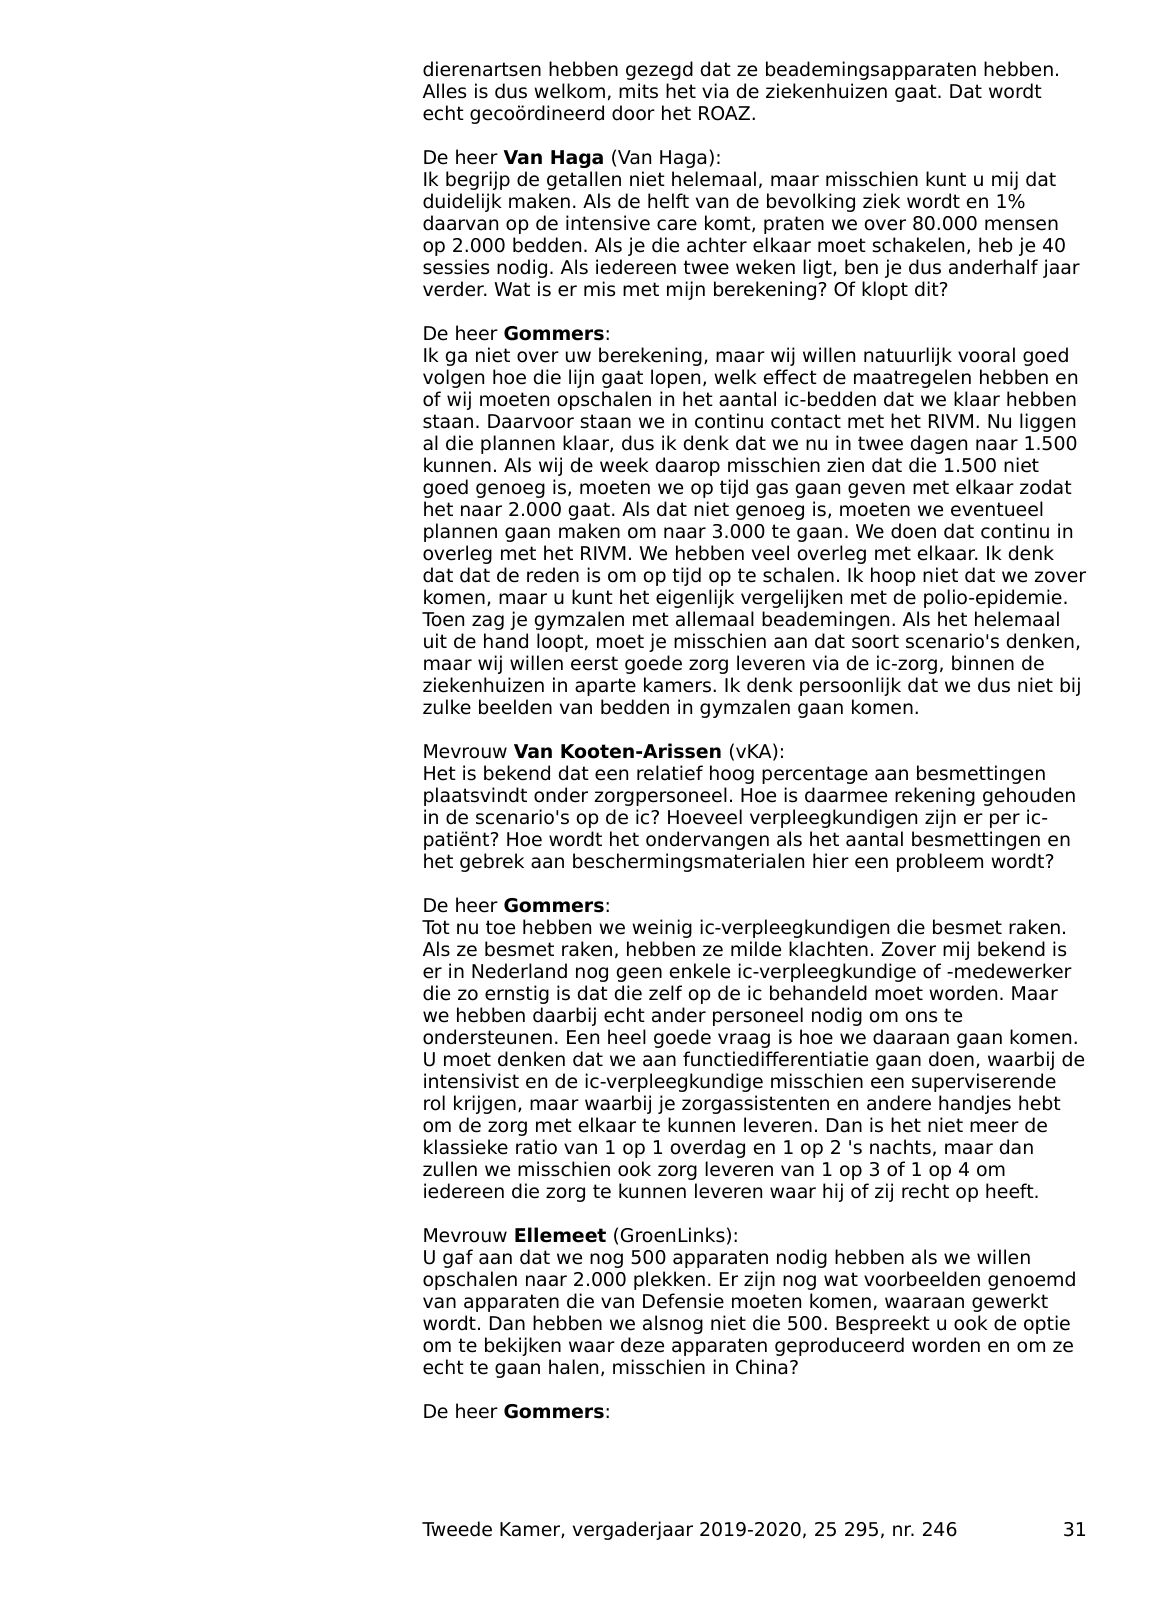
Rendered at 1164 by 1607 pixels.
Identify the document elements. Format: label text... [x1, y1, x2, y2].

text Ik ga niet over uw berekening, maar wij willen natuurlijk vooral goed volgen hoe die lijn gaat lopen, welk effect de maatregelen hebben en of wij moeten opschalen in het aantal ic-bedden dat we klaar hebben staan. Daarvoor staan we in continu contact met het RIVM. Nu liggen al die plannen klaar, dus ik denk dat we nu in twee dagen naar 1.500 kunnen. Als wij de week daarop misschien zien dat die 1.500 niet goed genoeg is, moeten we op tijd gas gaan geven met elkaar zodat het naar 2.000 gaat. Als dat niet genoeg is, moeten we eventueel plannen gaan maken om naar 3.000 te gaan. We doen dat continu in overleg met het RIVM. We hebben veel overleg met elkaar. Ik denk dat dat de reden is om op tijd op te schalen. Ik hoop niet dat we zover komen, maar u kunt het eigenlijk vergelijken met de polio-epidemie. Toen zag je gymzalen met allemaal beademingen. Als het helemaal uit de hand loopt, moet je misschien aan dat soort scenario's denken, maar wij willen eerst goede zorg leveren via de ic-zorg, binnen de ziekenhuizen in aparte kamers. Ik denk persoonlijk dat we dus niet bij zulke beelden van bedden in gymzalen gaan komen. [422, 345, 1087, 719]
text Ik begrijp de getallen niet helemaal, maar misschien kunt u mij dat duidelijk maken. Als de helft van de bevolking ziek wordt en 1% daarvan op de intensive care komt, praten we over 80.000 mensen op 2.000 bedden. Als je die achter elkaar moet schakelen, heb je 40 sessies nodig. Als iedereen twee weken ligt, ben je dus anderhalf jaar verder. Wat is er mis met mijn berekening? Of klopt dit? [422, 169, 1087, 301]
text Mevrouw Van Kooten-Arissen (vKA): [422, 741, 1087, 763]
text dierenartsen hebben gezegd dat ze beademingsapparaten hebben. Alles is dus welkom, mits het via de ziekenhuizen gaat. Dat wordt echt gecoördineerd door het ROAZ. [422, 59, 1087, 125]
text U gaf aan dat we nog 500 apparaten nodig hebben als we willen opschalen naar 2.000 plekken. Er zijn nog wat voorbeelden genoemd van apparaten die van Defensie moeten komen, waaraan gewerkt wordt. Dan hebben we alsnog niet die 500. Bespreekt u ook de optie om te bekijken waar deze apparaten geproduceerd worden en om ze echt te gaan halen, misschien in China? [422, 1247, 1087, 1379]
text Mevrouw Ellemeet (GroenLinks): [422, 1225, 1087, 1247]
text De heer Gommers: [422, 1401, 1087, 1423]
text Het is bekend dat een relatief hoog percentage aan besmettingen plaatsvindt onder zorgpersoneel. Hoe is daarmee rekening gehouden in de scenario's op de ic? Hoeveel verpleegkundigen zijn er per ic-patiënt? Hoe wordt het ondervangen als het aantal besmettingen en het gebrek aan beschermingsmaterialen hier een probleem wordt? [422, 763, 1087, 873]
text De heer Gommers: [422, 323, 1087, 345]
text Tot nu toe hebben we weinig ic-verpleegkundigen die besmet raken. Als ze besmet raken, hebben ze milde klachten. Zover mij bekend is er in Nederland nog geen enkele ic-verpleegkundige of -medewerker die zo ernstig is dat die zelf op de ic behandeld moet worden. Maar we hebben daarbij echt ander personeel nodig om ons te ondersteunen. Een heel goede vraag is hoe we daaraan gaan komen. U moet denken dat we aan functiedifferentiatie gaan doen, waarbij de intensivist en de ic-verpleegkundige misschien een superviserende rol krijgen, maar waarbij je zorgassistenten en andere handjes hebt om de zorg met elkaar te kunnen leveren. Dan is het niet meer de klassieke ratio van 1 op 1 overdag en 1 op 2 's nachts, maar dan zullen we misschien ook zorg leveren van 1 op 3 of 1 op 4 om iedereen die zorg te kunnen leveren waar hij of zij recht op heeft. [422, 917, 1087, 1203]
text De heer Van Haga (Van Haga): [422, 147, 1087, 169]
text De heer Gommers: [422, 895, 1087, 917]
